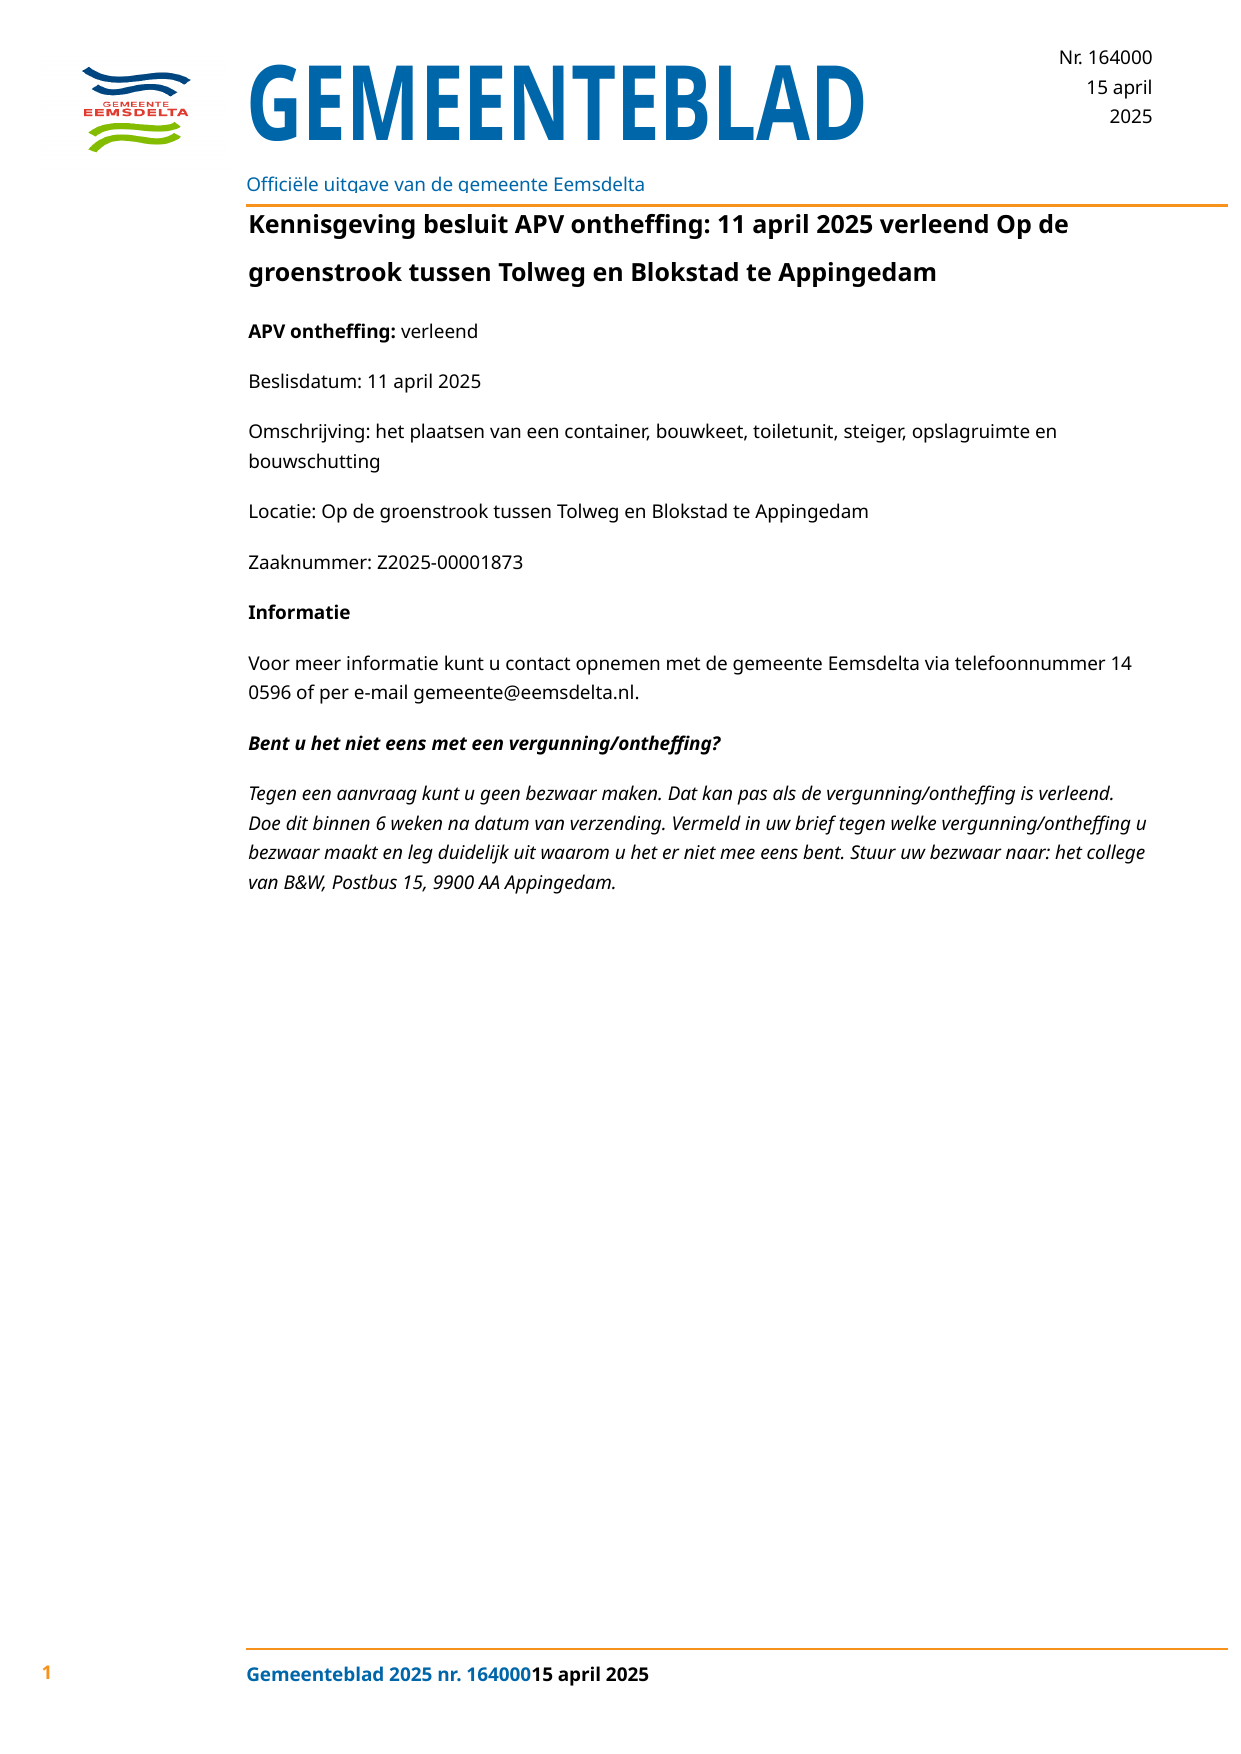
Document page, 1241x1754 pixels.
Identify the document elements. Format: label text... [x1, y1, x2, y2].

text Tegen een aanvraag kunt u geen bezwaar maken. Dat kan pas als de vergunning/ontheffing is verleend. Doe dit binnen 6 weken na datum van verzending. Vermeld in uw brief tegen welke vergunning/ontheffing u bezwaar maakt en leg duidelijk uit waarom u het er niet mee eens bent. Stuur uw bezwaar naar: het college van B&W, Postbus 15, 9900 AA Appingedam. [248, 780, 1152, 895]
text Kennisgeving besluit APV ontheffing: 11 april 2025 verleend Op de groenstrook tussen Tolweg en Blokstad te Appingedam [248, 207, 1152, 288]
text Locatie: Op de groenstrook tussen Tolweg en Blokstad te Appingedam [248, 499, 1152, 524]
text Beslisdatum: 11 april 2025 [248, 368, 1152, 394]
text Informatie [248, 599, 1152, 625]
text Voor meer informatie kunt u contact opnemen met de gemeente Eemsdelta via telefoonnummer 14 0596 of per e-mail gemeente@eemsdelta.nl. [248, 650, 1152, 705]
text APV ontheffing: verleend [248, 318, 1152, 344]
text Omschrijving: het plaatsen van een container, bouwkeet, toiletunit, steiger, opslagruimte en bouwschutting [248, 419, 1152, 474]
text Zaaknummer: Z2025-00001873 [248, 549, 1152, 575]
text Bent u het niet eens met een vergunning/ontheffing? [248, 730, 1152, 756]
picture [41, 47, 231, 172]
